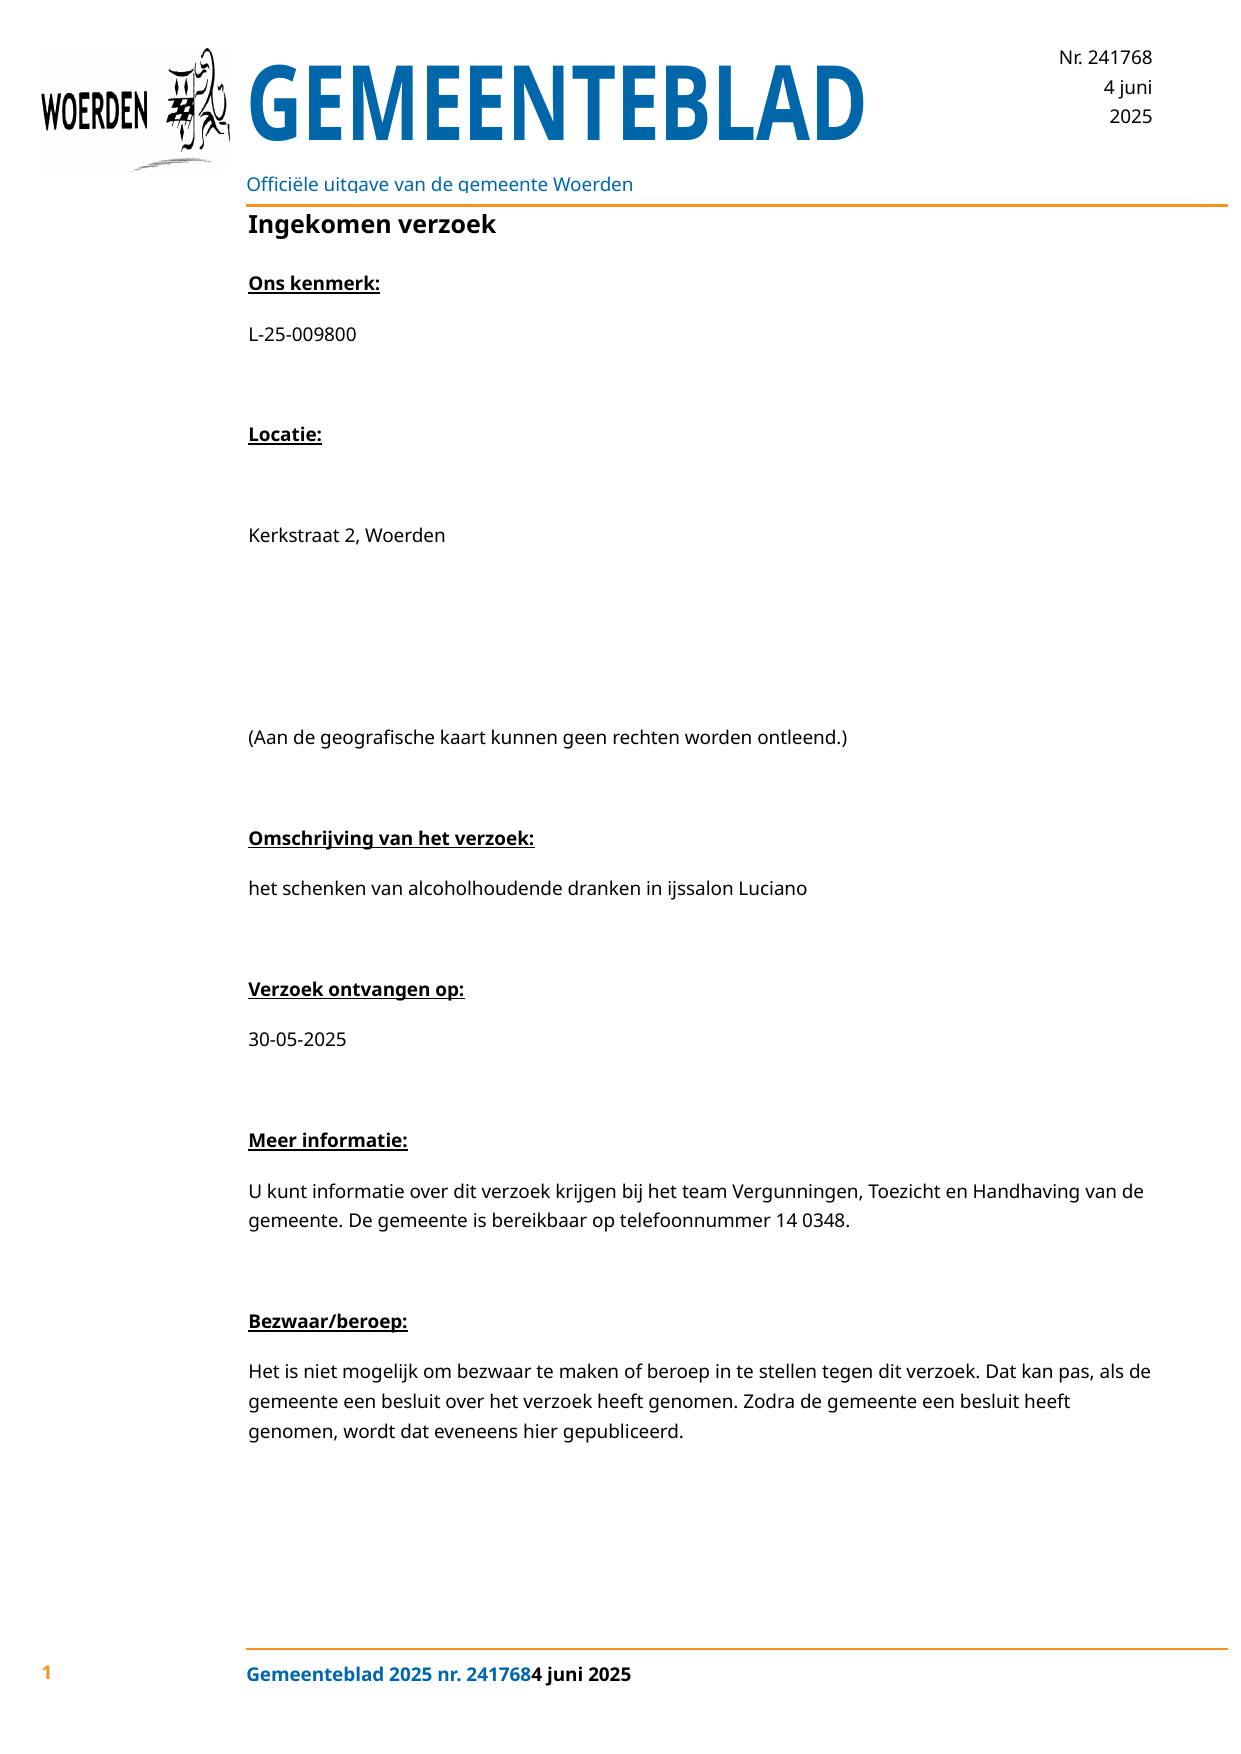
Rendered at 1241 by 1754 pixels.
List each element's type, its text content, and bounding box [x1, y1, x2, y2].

text U kunt informatie over dit verzoek krijgen bij het team Vergunningen, Toezicht en Handhaving van de gemeente. De gemeente is bereikbaar op telefoonnummer 14 0348. [248, 1178, 1152, 1233]
text Ingekomen verzoek [248, 207, 1152, 241]
text het schenken van alcoholhoudende dranken in ijssalon Luciano [248, 875, 1152, 901]
text Bezwaar/beroep: [248, 1308, 1152, 1334]
text Omschrijving van het verzoek: [248, 825, 1152, 851]
text Het is niet mogelijk om bezwaar te maken of beroep in te stellen tegen dit verzoek. Dat kan pas, als de gemeente een besluit over het verzoek heeft genomen. Zodra de gemeente een besluit heeft genomen, wordt dat eveneens hier gepubliceerd. [248, 1359, 1152, 1443]
text 30-05-2025 [248, 1027, 1152, 1052]
text (Aan de geografische kaart kunnen geen rechten worden ontleend.) [248, 724, 1152, 750]
text Kerkstraat 2, Woerden [248, 522, 1152, 548]
text Meer informatie: [248, 1127, 1152, 1153]
picture [41, 47, 231, 172]
text Ons kenmerk: [248, 270, 1152, 296]
text Locatie: [248, 422, 1152, 447]
text L-25-009800 [248, 321, 1152, 346]
text Verzoek ontvangen op: [248, 976, 1152, 1002]
